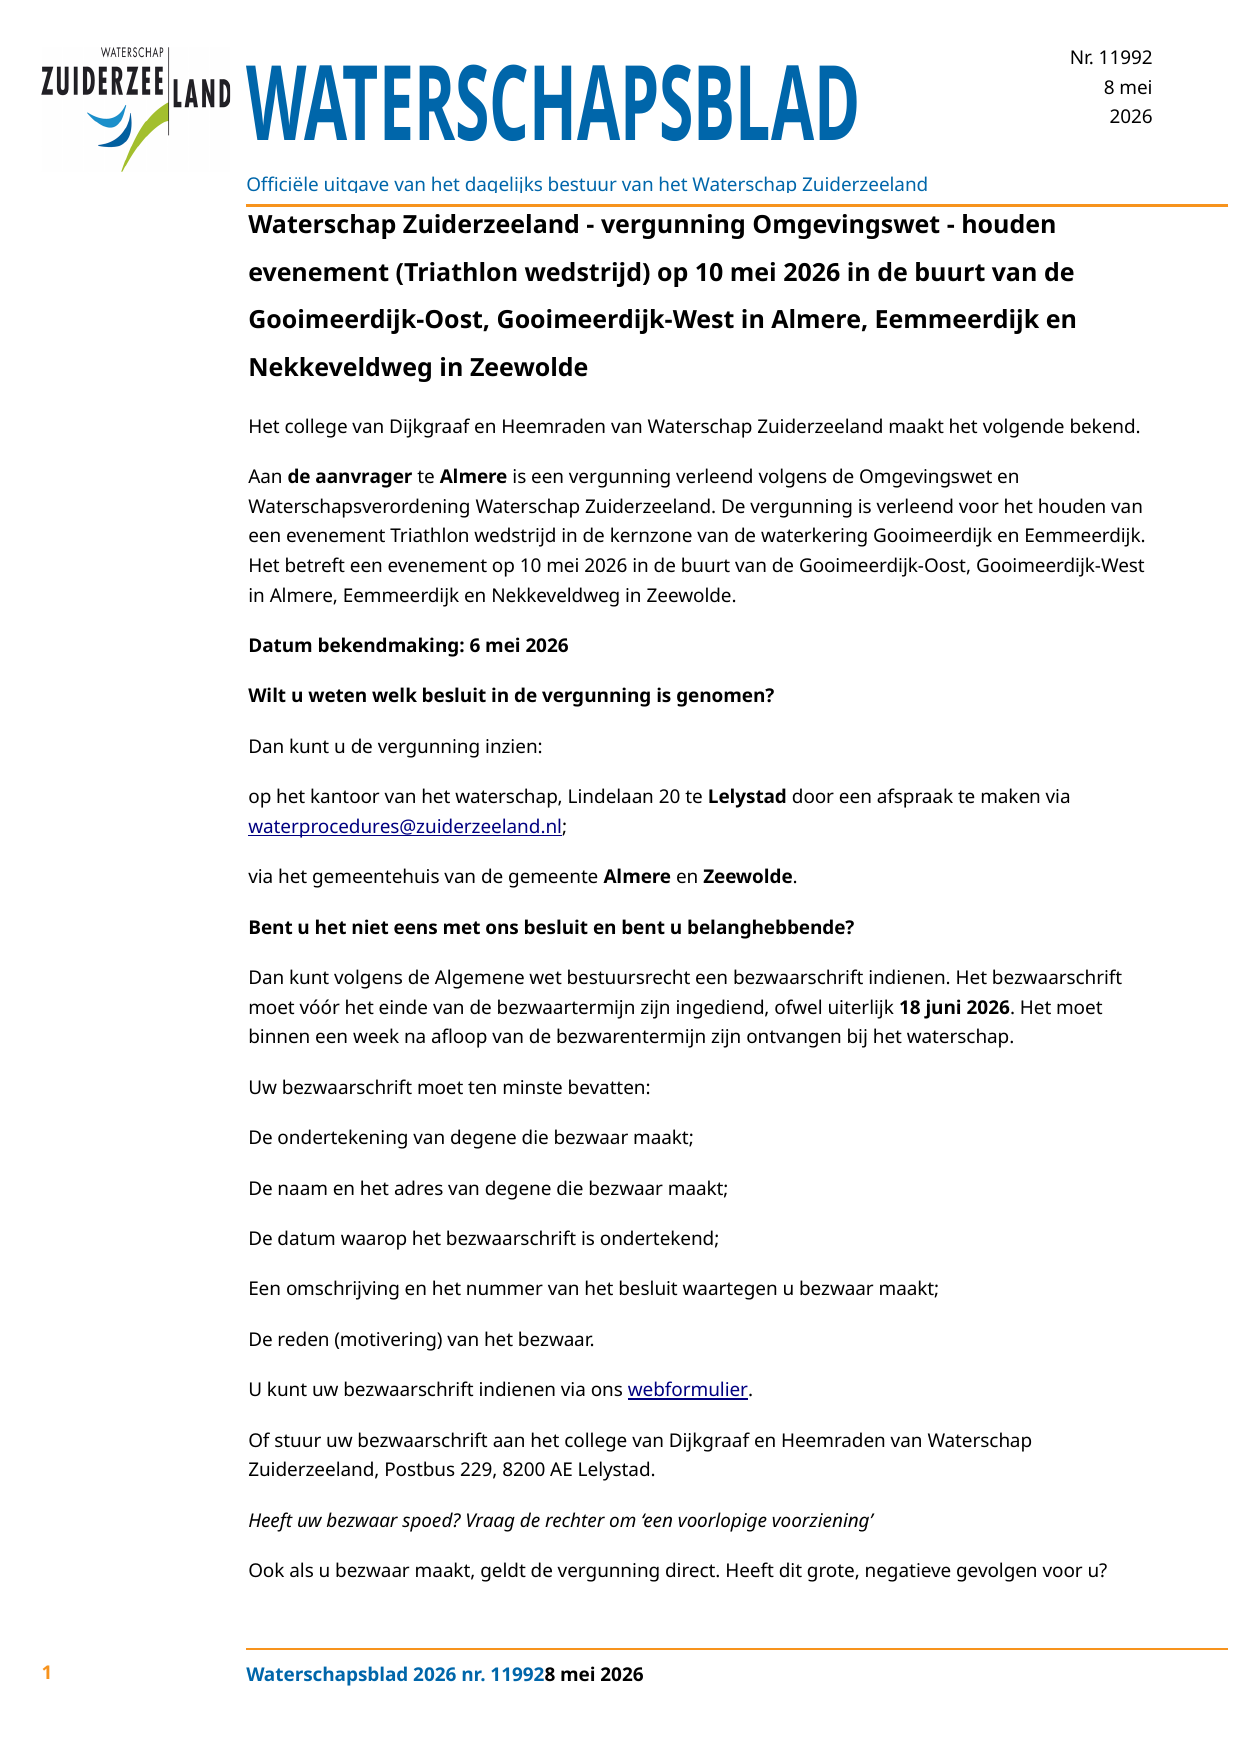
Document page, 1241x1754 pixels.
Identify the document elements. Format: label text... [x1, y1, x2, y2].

text Of stuur uw bezwaarschrift aan het college van Dijkgraaf en Heemraden van Waterschap Zuiderzeeland, Postbus 229, 8200 AE Lelystad. [248, 1427, 1152, 1482]
text De naam en het adres van degene die bezwaar maakt; [248, 1175, 1152, 1201]
text Dan kunt volgens de Algemene wet bestuursrecht een bezwaarschrift indienen. Het bezwaarschrift moet vóór het einde van de bezwaartermijn zijn ingediend, ofwel uiterlijk 18 juni 2026. Het moet binnen een week na afloop van de bezwarentermijn zijn ontvangen bij het waterschap. [248, 964, 1152, 1049]
text Datum bekendmaking: 6 mei 2026 [248, 632, 1152, 658]
text op het kantoor van het waterschap, Lindelaan 20 te Lelystad door een afspraak te maken via waterprocedures@zuiderzeeland.nl; [248, 783, 1152, 839]
text Het college van Dijkgraaf en Heemraden van Waterschap Zuiderzeeland maakt het volgende bekend. [248, 413, 1152, 439]
text U kunt uw bezwaarschrift indienen via ons webformulier. [248, 1376, 1152, 1402]
text via het gemeentehuis van de gemeente Almere en Zeewolde. [248, 863, 1152, 889]
text Wilt u weten welk besluit in de vergunning is genomen? [248, 683, 1152, 708]
text Aan de aanvrager te Almere is een vergunning verleend volgens de Omgevingswet en Waterschapsverordening Waterschap Zuiderzeeland. De vergunning is verleend voor het houden van een evenement Triathlon wedstrijd in de kernzone van de waterkering Gooimeerdijk en Eemmeerdijk. Het betreft een evenement op 10 mei 2026 in de buurt van de Gooimeerdijk-Oost, Gooimeerdijk-West in Almere, Eemmeerdijk en Nekkeveldweg in Zeewolde. [248, 463, 1152, 608]
text Dan kunt u de vergunning inzien: [248, 733, 1152, 759]
text De reden (motivering) van het bezwaar. [248, 1326, 1152, 1352]
text Ook als u bezwaar maakt, geldt de vergunning direct. Heeft dit grote, negatieve gevolgen voor u? [248, 1557, 1152, 1583]
text Uw bezwaarschrift moet ten minste bevatten: [248, 1074, 1152, 1100]
text De ondertekening van degene die bezwaar maakt; [248, 1124, 1152, 1150]
text Waterschap Zuiderzeeland - vergunning Omgevingswet - houden evenement (Triathlon wedstrijd) op 10 mei 2026 in de buurt van de Gooimeerdijk-Oost, Gooimeerdijk-West in Almere, Eemmeerdijk en Nekkeveldweg in Zeewolde [248, 207, 1152, 384]
text De datum waarop het bezwaarschrift is ondertekend; [248, 1225, 1152, 1251]
text Een omschrijving en het nummer van het besluit waartegen u bezwaar maakt; [248, 1276, 1152, 1301]
picture [41, 47, 231, 172]
text Bent u het niet eens met ons besluit en bent u belanghebbende? [248, 914, 1152, 940]
text Heeft uw bezwaar spoed? Vraag de rechter om ‘een voorlopige voorziening’ [248, 1507, 1152, 1533]
